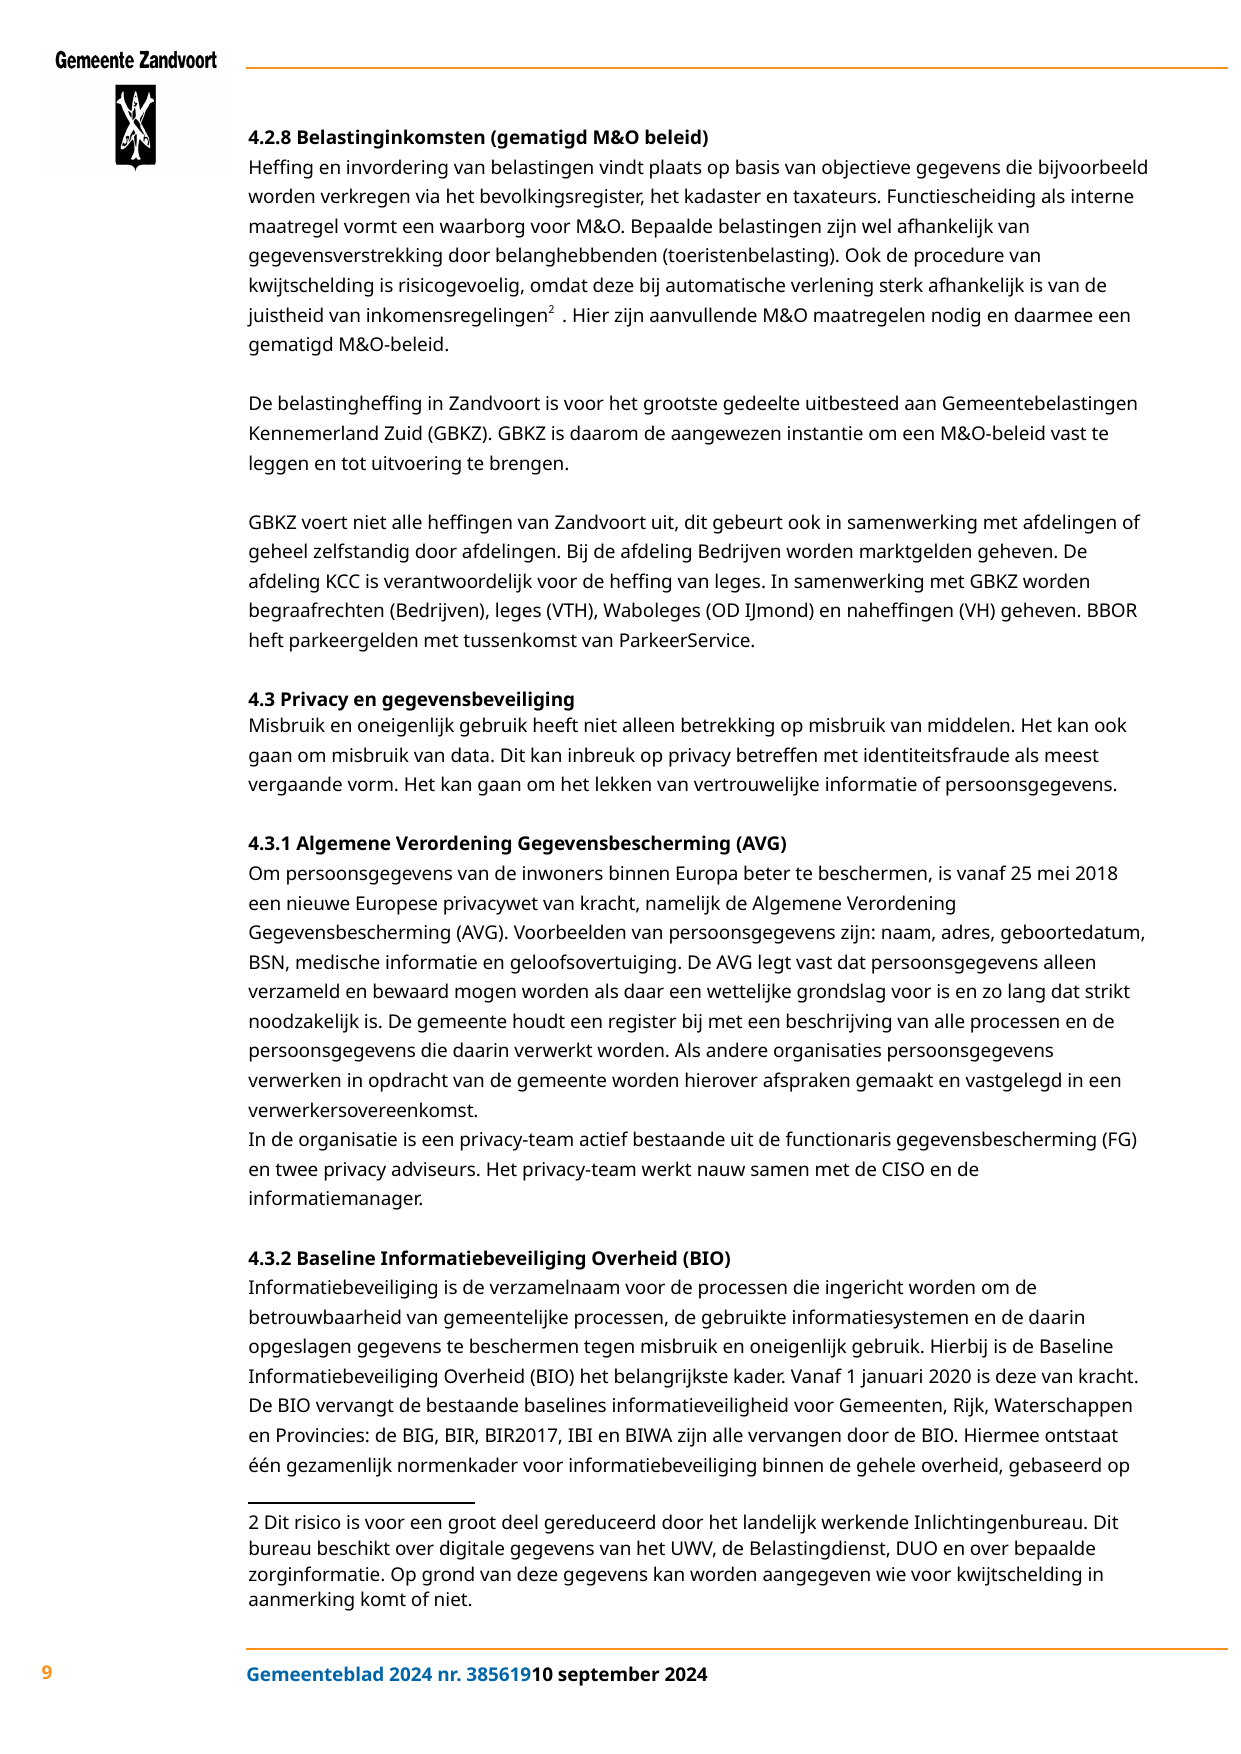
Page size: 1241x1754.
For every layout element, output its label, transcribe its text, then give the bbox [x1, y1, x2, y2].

text In de organisatie is een privacy-team actief bestaande uit de functionaris gegevensbescherming (FG) en twee privacy adviseurs. Het privacy-team werkt nauw samen met de CISO en de informatiemanager. [248, 1126, 1152, 1211]
text GBKZ voert niet alle heffingen van Zandvoort uit, dit gebeurt ook in samenwerking met afdelingen of geheel zelfstandig door afdelingen. Bij de afdeling Bedrijven worden marktgelden geheven. De afdeling KCC is verantwoordelijk voor de heffing van leges. In samenwerking met GBKZ worden begraafrechten (Bedrijven), leges (VTH), Waboleges (OD IJmond) en naheffingen (VH) geheven. BBOR heft parkeergelden met tussenkomst van ParkeerService. [248, 509, 1152, 653]
text Dit risico is voor een groot deel gereduceerd door het landelijk werkende Inlichtingenbureau. Dit bureau beschikt over digitale gegevens van het UWV, de Belastingdienst, DUO en over bepaalde zorginformatie. Op grond van deze gegevens kan worden aangegeven wie voor kwijtschelding in aanmerking komt of niet. [248, 1509, 1152, 1612]
text 4.3.2 Baseline Informatiebeveiliging Overheid (BIO) [248, 1245, 1152, 1270]
text Misbruik en oneigenlijk gebruik heeft niet alleen betrekking op misbruik van middelen. Het kan ook gaan om misbruik van data. Dit kan inbreuk op privacy betreffen met identiteitsfraude als meest vergaande vorm. Het kan gaan om het lekken van vertrouwelijke informatie of persoonsgegevens. [248, 712, 1152, 797]
text 4.3 Privacy en gegevensbeveiliging [248, 686, 1152, 712]
text De belastingheffing in Zandvoort is voor het grootste gedeelte uitbesteed aan Gemeentebelastingen Kennemerland Zuid (GBKZ). GBKZ is daarom de aangewezen instantie om een M&O-beleid vast te leggen en tot uitvoering te brengen. [248, 391, 1152, 476]
text Om persoonsgegevens van de inwoners binnen Europa beter te beschermen, is vanaf 25 mei 2018 een nieuwe Europese privacywet van kracht, namelijk de Algemene Verordening Gegevensbescherming (AVG). Voorbeelden van persoonsgegevens zijn: naam, adres, geboortedatum, BSN, medische informatie en geloofsovertuiging. De AVG legt vast dat persoonsgegevens alleen verzameld en bewaard mogen worden als daar een wettelijke grondslag voor is en zo lang dat strikt noodzakelijk is. De gemeente houdt een register bij met een beschrijving van alle processen en de persoonsgegevens die daarin verwerkt worden. Als andere organisaties persoonsgegevens verwerken in opdracht van de gemeente worden hierover afspraken gemaakt en vastgelegd in een verwerkersovereenkomst. [248, 860, 1152, 1122]
picture [41, 47, 231, 172]
text 4.3.1 Algemene Verordening Gegevensbescherming (AVG) [248, 831, 1152, 856]
text Informatiebeveiliging is de verzamelnaam voor de processen die ingericht worden om de betrouwbaarheid van gemeentelijke processen, de gebruikte informatiesystemen en de daarin opgeslagen gegevens te beschermen tegen misbruik en oneigenlijk gebruik. Hierbij is de Baseline Informatiebeveiliging Overheid (BIO) het belangrijkste kader. Vanaf 1 januari 2020 is deze van kracht. De BIO vervangt de bestaande baselines informatieveiligheid voor Gemeenten, Rijk, Waterschappen en Provincies: de BIG, BIR, BIR2017, IBI en BIWA zijn alle vervangen door de BIO. Hiermee ontstaat één gezamenlijk normenkader voor informatiebeveiliging binnen de gehele overheid, gebaseerd op [248, 1274, 1152, 1477]
text Heffing en invordering van belastingen vindt plaats op basis van objectieve gegevens die bijvoorbeeld worden verkregen via het bevolkingsregister, het kadaster en taxateurs. Functiescheiding als interne maatregel vormt een waarborg voor M&O. Bepaalde belastingen zijn wel afhankelijk van gegevensverstrekking door belanghebbenden (toeristenbelasting). Ook de procedure van kwijtschelding is risicogevoelig, omdat deze bij automatische verlening sterk afhankelijk is van de juistheid van inkomensregelingen . Hier zijn aanvullende M&O maatregelen nodig en daarmee een gematigd M&O-beleid. [248, 154, 1152, 357]
text 4.2.8 Belastinginkomsten (gematigd M&O beleid) [248, 124, 1152, 150]
